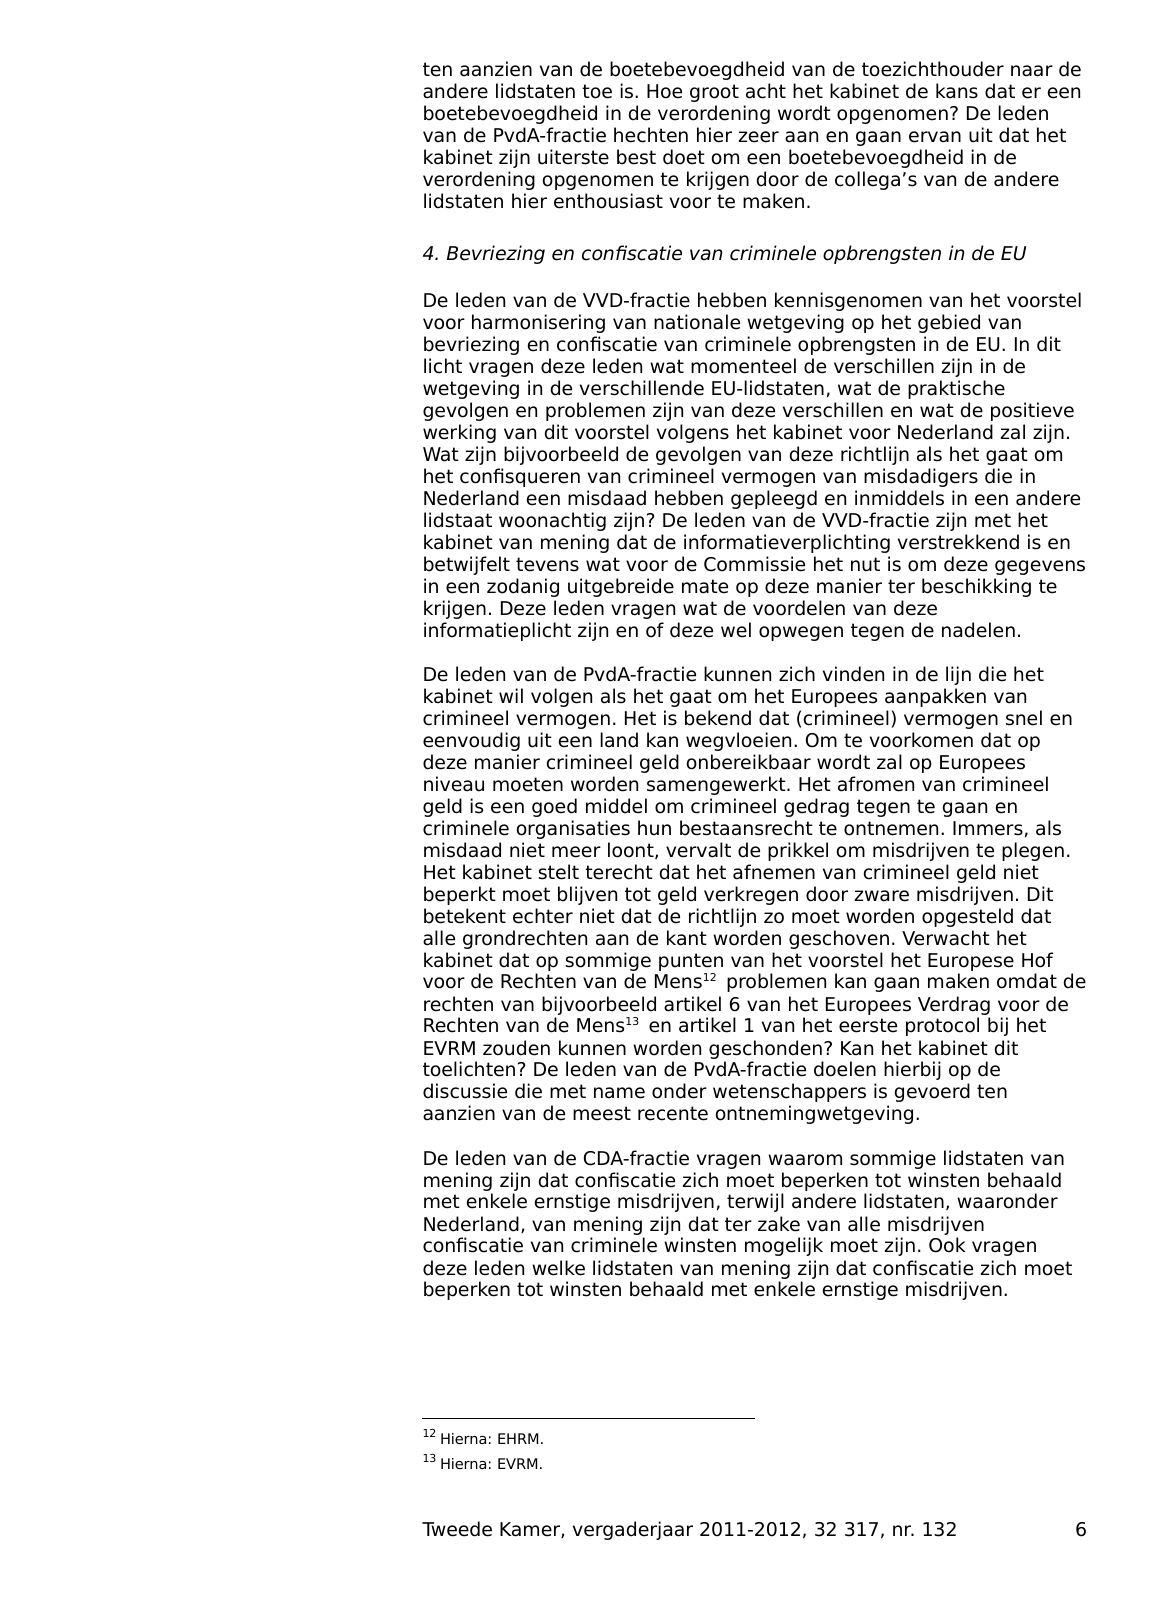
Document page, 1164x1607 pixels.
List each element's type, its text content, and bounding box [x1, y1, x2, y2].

text De leden van de PvdA-fractie kunnen zich vinden in de lijn die het kabinet wil volgen als het gaat om het Europees aanpakken van crimineel vermogen. Het is bekend dat (crimineel) vermogen snel en eenvoudig uit een land kan wegvloeien. Om te voorkomen dat op deze manier crimineel geld onbereikbaar wordt zal op Europees niveau moeten worden samengewerkt. Het afromen van crimineel geld is een goed middel om crimineel gedrag tegen te gaan en criminele organisaties hun bestaansrecht te ontnemen. Immers, als misdaad niet meer loont, vervalt de prikkel om misdrijven te plegen. Het kabinet stelt terecht dat het afnemen van crimineel geld niet beperkt moet blijven tot geld verkregen door zware misdrijven. Dit betekent echter niet dat de richtlijn zo moet worden opgesteld dat alle grondrechten aan de kant worden geschoven. Verwacht het kabinet dat op sommige punten van het voorstel het Europese Hof voor de Rechten van de Mens problemen kan gaan maken omdat de rechten van bijvoorbeeld artikel 6 van het Europees Verdrag voor de Rechten van de Mens en artikel 1 van het eerste protocol bij het EVRM zouden kunnen worden geschonden? Kan het kabinet dit toelichten? De leden van de PvdA-fractie doelen hierbij op de discussie die met name onder wetenschappers is gevoerd ten aanzien van de meest recente ontnemingwetgeving. [422, 664, 1087, 1125]
text De leden van de CDA-fractie vragen waarom sommige lidstaten van mening zijn dat confiscatie zich moet beperken tot winsten behaald met enkele ernstige misdrijven, terwijl andere lidstaten, waaronder Nederland, van mening zijn dat ter zake van alle misdrijven confiscatie van criminele winsten mogelijk moet zijn. Ook vragen deze leden welke lidstaten van mening zijn dat confiscatie zich moet beperken tot winsten behaald met enkele ernstige misdrijven. [422, 1147, 1087, 1301]
text ten aanzien van de boetebevoegdheid van de toezichthouder naar de andere lidstaten toe is. Hoe groot acht het kabinet de kans dat er een boetebevoegdheid in de verordening wordt opgenomen? De leden van de PvdA-fractie hechten hier zeer aan en gaan ervan uit dat het kabinet zijn uiterste best doet om een boetebevoegdheid in de verordening opgenomen te krijgen door de collega’s van de andere lidstaten hier enthousiast voor te maken. [422, 59, 1087, 213]
subtitle 4. Bevriezing en confiscatie van criminele opbrengsten in de EU [422, 243, 1087, 265]
text Hierna: EVRM. [422, 1452, 1087, 1474]
text Hierna: EHRM. [422, 1427, 1087, 1449]
text De leden van de VVD-fractie hebben kennisgenomen van het voorstel voor harmonisering van nationale wetgeving op het gebied van bevriezing en confiscatie van criminele opbrengsten in de EU. In dit licht vragen deze leden wat momenteel de verschillen zijn in de wetgeving in de verschillende EU-lidstaten, wat de praktische gevolgen en problemen zijn van deze verschillen en wat de positieve werking van dit voorstel volgens het kabinet voor Nederland zal zijn. Wat zijn bijvoorbeeld de gevolgen van deze richtlijn als het gaat om het confisqueren van crimineel vermogen van misdadigers die in Nederland een misdaad hebben gepleegd en inmiddels in een andere lidstaat woonachtig zijn? De leden van de VVD-fractie zijn met het kabinet van mening dat de informatieverplichting verstrekkend is en betwijfelt tevens wat voor de Commissie het nut is om deze gegevens in een zodanig uitgebreide mate op deze manier ter beschikking te krijgen. Deze leden vragen wat de voordelen van deze informatieplicht zijn en of deze wel opwegen tegen de nadelen. [422, 290, 1087, 642]
